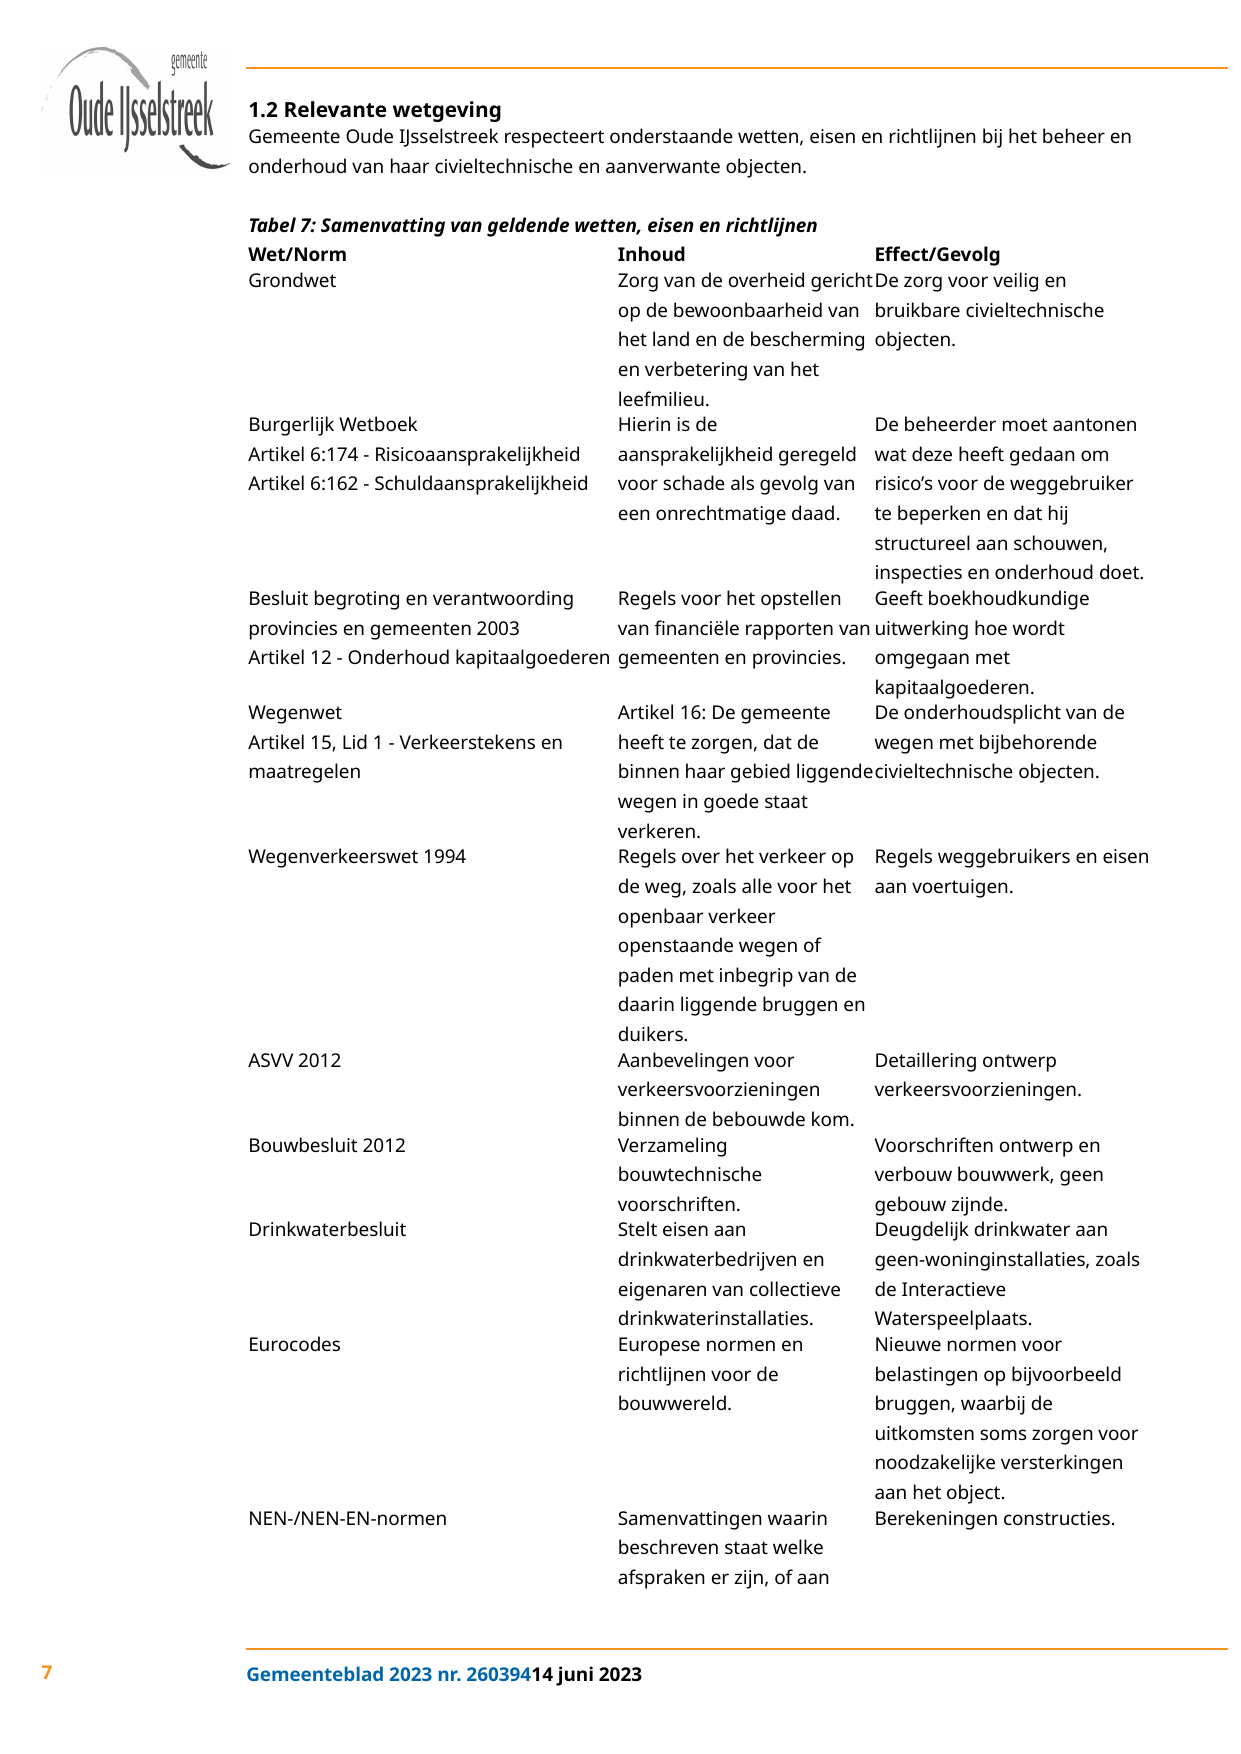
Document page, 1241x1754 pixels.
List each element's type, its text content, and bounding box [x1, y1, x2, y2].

table_cell De beheerder moet aantonen wat deze heeft gedaan om risico’s voor de weggebruiker te beperken en dat hij structureel aan schouwen, inspecties en onderhoud doet. [874, 411, 1152, 585]
table_cell Hierin is de aansprakelijkheid geregeld voor schade als gevolg van een onrechtmatige daad. [618, 411, 874, 585]
table_cell Voorschriften ontwerp en verbouw bouwwerk, geen gebouw zijnde. [874, 1132, 1152, 1217]
table_cell Bouwbesluit 2012 [248, 1132, 618, 1217]
table_cell Drinkwaterbesluit [248, 1217, 618, 1331]
table_cell Deugdelijk drinkwater aan geen-woninginstallaties, zoals de Interactieve Waterspeelplaats. [874, 1217, 1152, 1331]
table_cell Regels weggebruikers en eisen aan voertuigen. [874, 844, 1152, 1047]
table_cell NEN-/NEN-EN-normen [248, 1505, 618, 1590]
table_cell Berekeningen constructies. [874, 1505, 1152, 1590]
text Tabel 7: Samenvatting van geldende wetten, eisen en richtlijnen [248, 212, 1152, 238]
table_cell Zorg van de overheid gericht op de bewoonbaarheid van het land en de bescherming en verbetering van het leefmilieu. [618, 268, 874, 411]
table_cell Wegenverkeerswet 1994 [248, 844, 618, 1047]
table_cell Wegenwet Artikel 15, Lid 1 - Verkeerstekens en maatregelen [248, 700, 618, 844]
table_cell Grondwet [248, 268, 618, 411]
table_cell Samenvattingen waarin beschreven staat welke afspraken er zijn, of aan [618, 1505, 874, 1590]
table_header Wet/Norm [248, 242, 618, 267]
table_cell Europese normen en richtlijnen voor de bouwwereld. [618, 1331, 874, 1505]
table_cell Besluit begroting en verantwoording provincies en gemeenten 2003 Artikel 12 - Onderhoud kapitaalgoederen [248, 585, 618, 699]
table_cell Detaillering ontwerp verkeersvoorzieningen. [874, 1047, 1152, 1132]
table_header Inhoud [618, 242, 874, 267]
table_cell Regels voor het opstellen van financiële rapporten van gemeenten en provincies. [618, 585, 874, 699]
table_cell Artikel 16: De gemeente heeft te zorgen, dat de binnen haar gebied liggende wegen in goede staat verkeren. [618, 700, 874, 844]
table_cell Eurocodes [248, 1331, 618, 1505]
table_cell De onderhoudsplicht van de wegen met bijbehorende civieltechnische objecten. [874, 700, 1152, 844]
table_cell Nieuwe normen voor belastingen op bijvoorbeeld bruggen, waarbij de uitkomsten soms zorgen voor noodzakelijke versterkingen aan het object. [874, 1331, 1152, 1505]
table_cell Aanbevelingen voor verkeersvoorzieningen binnen de bebouwde kom. [618, 1047, 874, 1132]
table_cell Verzameling bouwtechnische voorschriften. [618, 1132, 874, 1217]
table_cell ASVV 2012 [248, 1047, 618, 1132]
table_cell Stelt eisen aan drinkwaterbedrijven en eigenaren van collectieve drinkwaterinstallaties. [618, 1217, 874, 1331]
text Gemeente Oude IJsselstreek respecteert onderstaande wetten, eisen en richtlijnen bij het beheer en onderhoud van haar civieltechnische en aanverwante objecten. [248, 123, 1152, 178]
text 1.2 Relevante wetgeving [248, 95, 1152, 123]
picture [41, 47, 231, 172]
table_header Effect/Gevolg [874, 242, 1152, 267]
table_cell Regels over het verkeer op de weg, zoals alle voor het openbaar verkeer openstaande wegen of paden met inbegrip van de daarin liggende bruggen en duikers. [618, 844, 874, 1047]
table_cell De zorg voor veilig en bruikbare civieltechnische objecten. [874, 268, 1152, 411]
table_cell Burgerlijk Wetboek Artikel 6:174 - Risicoaansprakelijkheid Artikel 6:162 - Schuldaansprakelijkheid [248, 411, 618, 585]
table_cell Geeft boekhoudkundige uitwerking hoe wordt omgegaan met kapitaalgoederen. [874, 585, 1152, 699]
